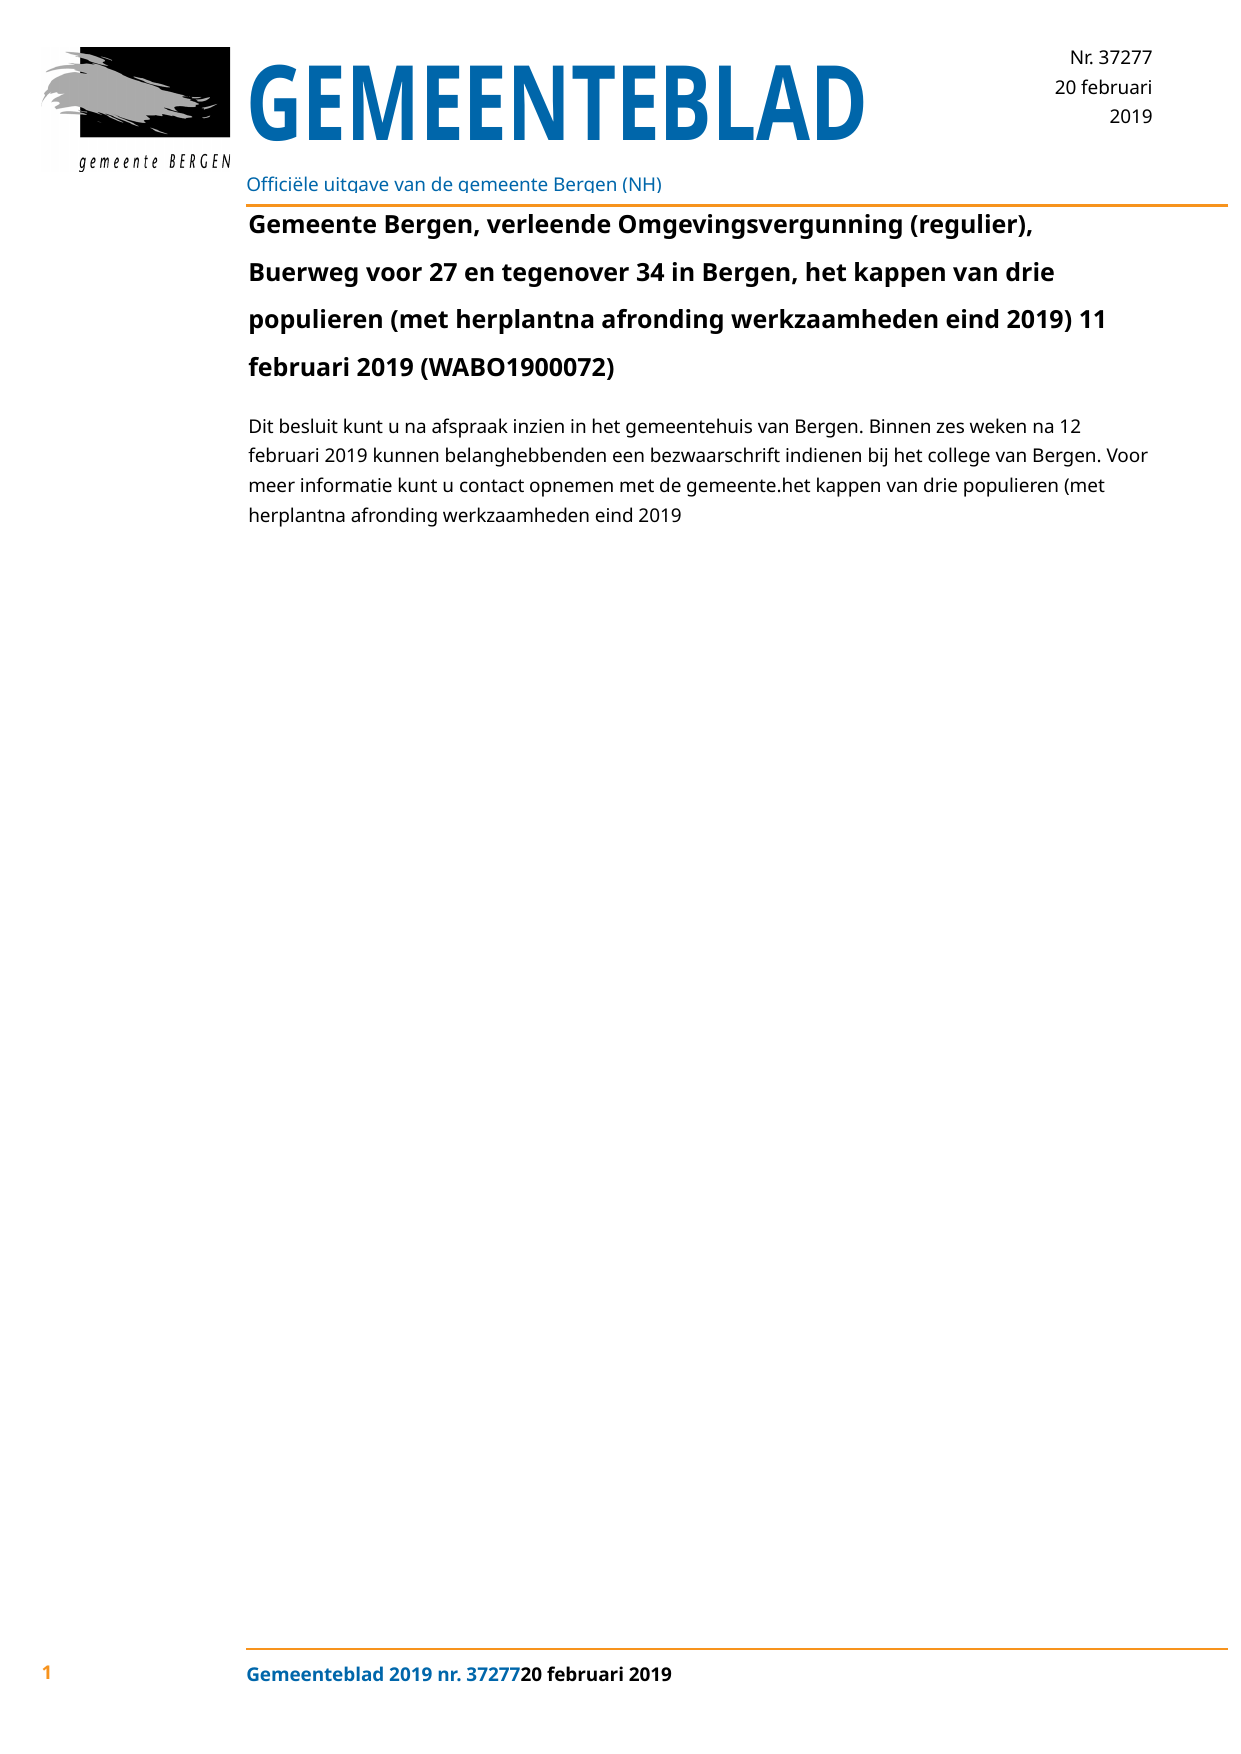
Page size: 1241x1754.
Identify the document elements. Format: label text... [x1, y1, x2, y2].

picture [41, 47, 231, 172]
text Dit besluit kunt u na afspraak inzien in het gemeentehuis van Bergen. Binnen zes weken na 12 februari 2019 kunnen belanghebbenden een bezwaarschrift indienen bij het college van Bergen. Voor meer informatie kunt u contact opnemen met de gemeente.het kappen van drie populieren (met herplantna afronding werkzaamheden eind 2019 [248, 413, 1152, 528]
text Gemeente Bergen, verleende Omgevingsvergunning (regulier), Buerweg voor 27 en tegenover 34 in Bergen, het kappen van drie populieren (met herplantna afronding werkzaamheden eind 2019) 11 februari 2019 (WABO1900072) [248, 207, 1152, 384]
